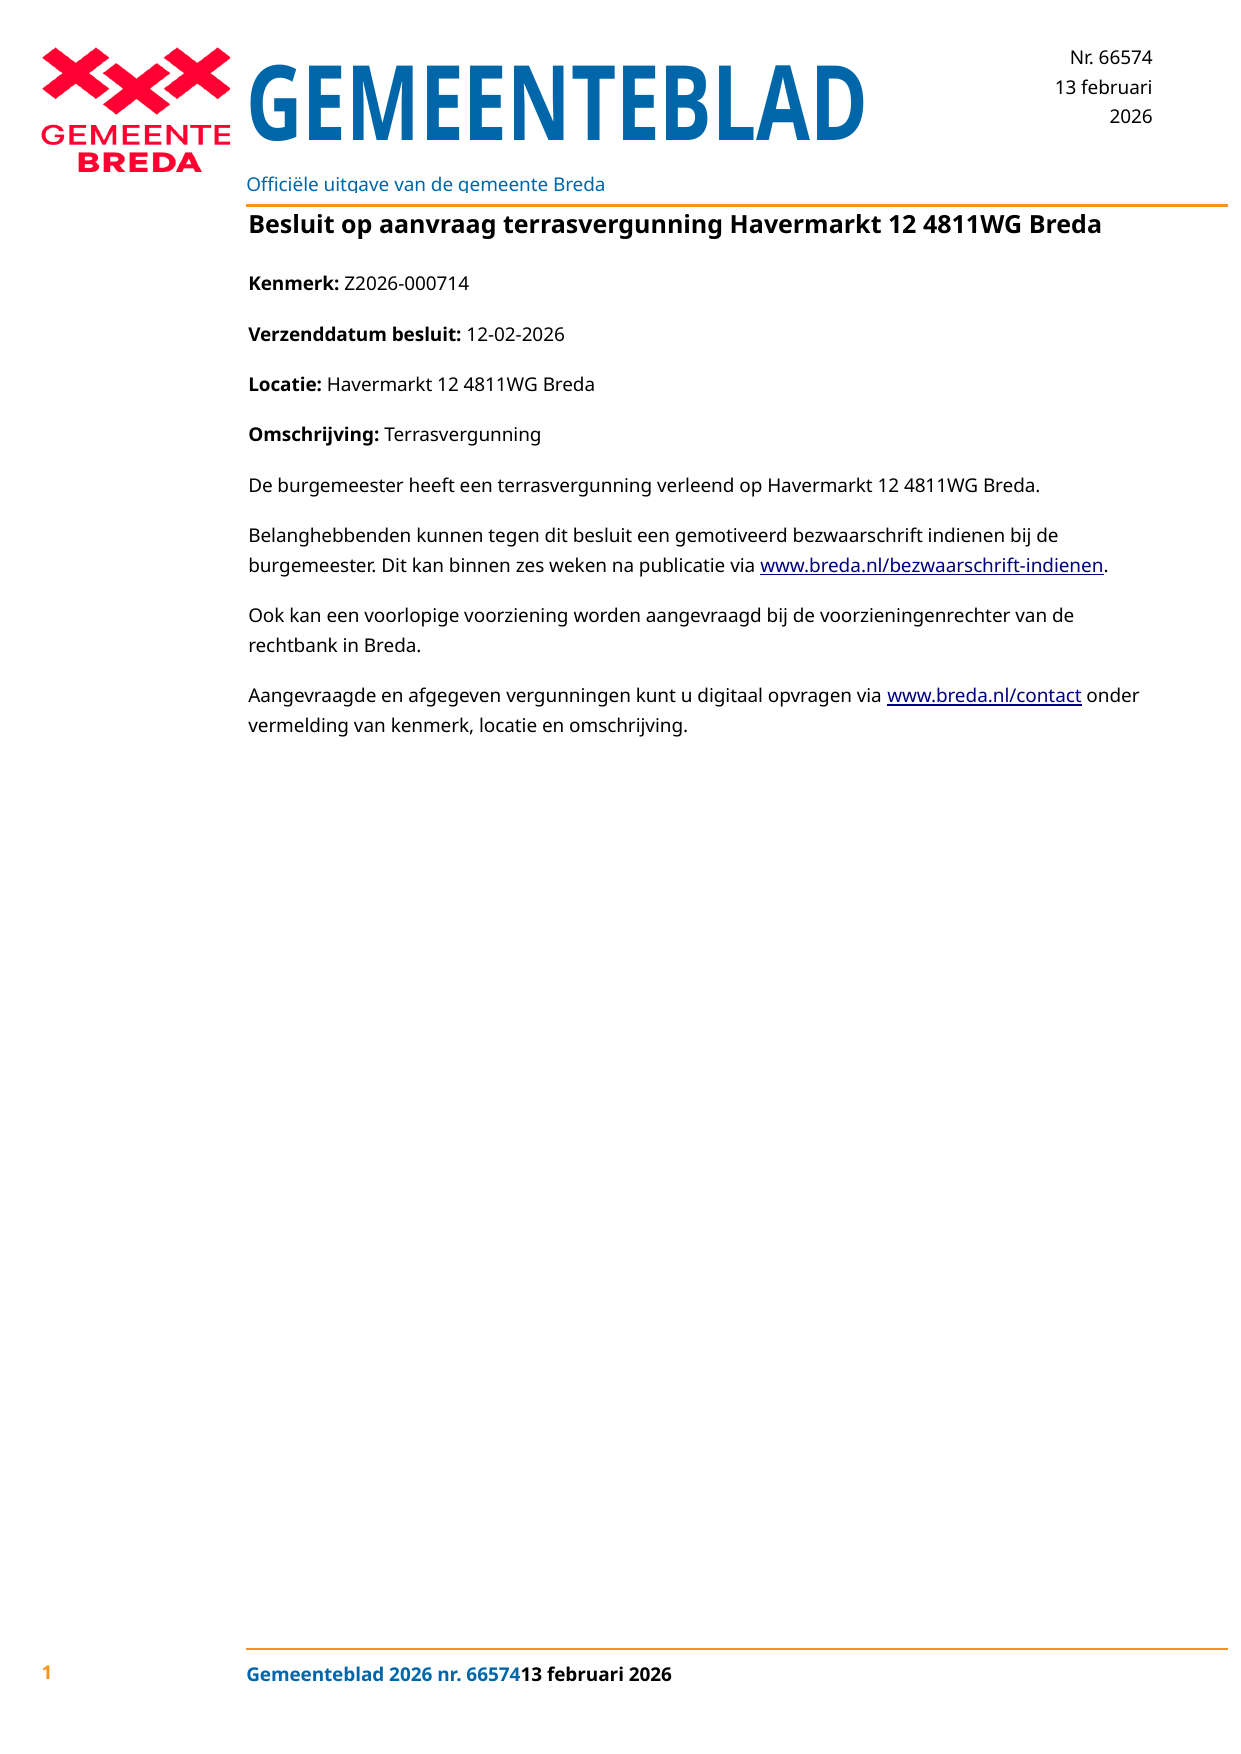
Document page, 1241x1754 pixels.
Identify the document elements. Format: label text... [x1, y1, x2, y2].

text Besluit op aanvraag terrasvergunning Havermarkt 12 4811WG Breda [248, 207, 1152, 241]
picture [41, 47, 231, 172]
text Kenmerk: Z2026-000714 [248, 270, 1152, 296]
text Aangevraagde en afgegeven vergunningen kunt u digitaal opvragen via www.breda.nl/contact onder vermelding van kenmerk, locatie en omschrijving. [248, 682, 1152, 738]
text Verzenddatum besluit: 12-02-2026 [248, 321, 1152, 346]
text Belanghebbenden kunnen tegen dit besluit een gemotiveerd bezwaarschrift indienen bij de burgemeester. Dit kan binnen zes weken na publicatie via www.breda.nl/bezwaarschrift-indienen. [248, 522, 1152, 578]
text Omschrijving: Terrasvergunning [248, 422, 1152, 447]
text Locatie: Havermarkt 12 4811WG Breda [248, 371, 1152, 397]
text Ook kan een voorlopige voorziening worden aangevraagd bij de voorzieningenrechter van de rechtbank in Breda. [248, 602, 1152, 658]
text De burgemeester heeft een terrasvergunning verleend op Havermarkt 12 4811WG Breda. [248, 472, 1152, 498]
